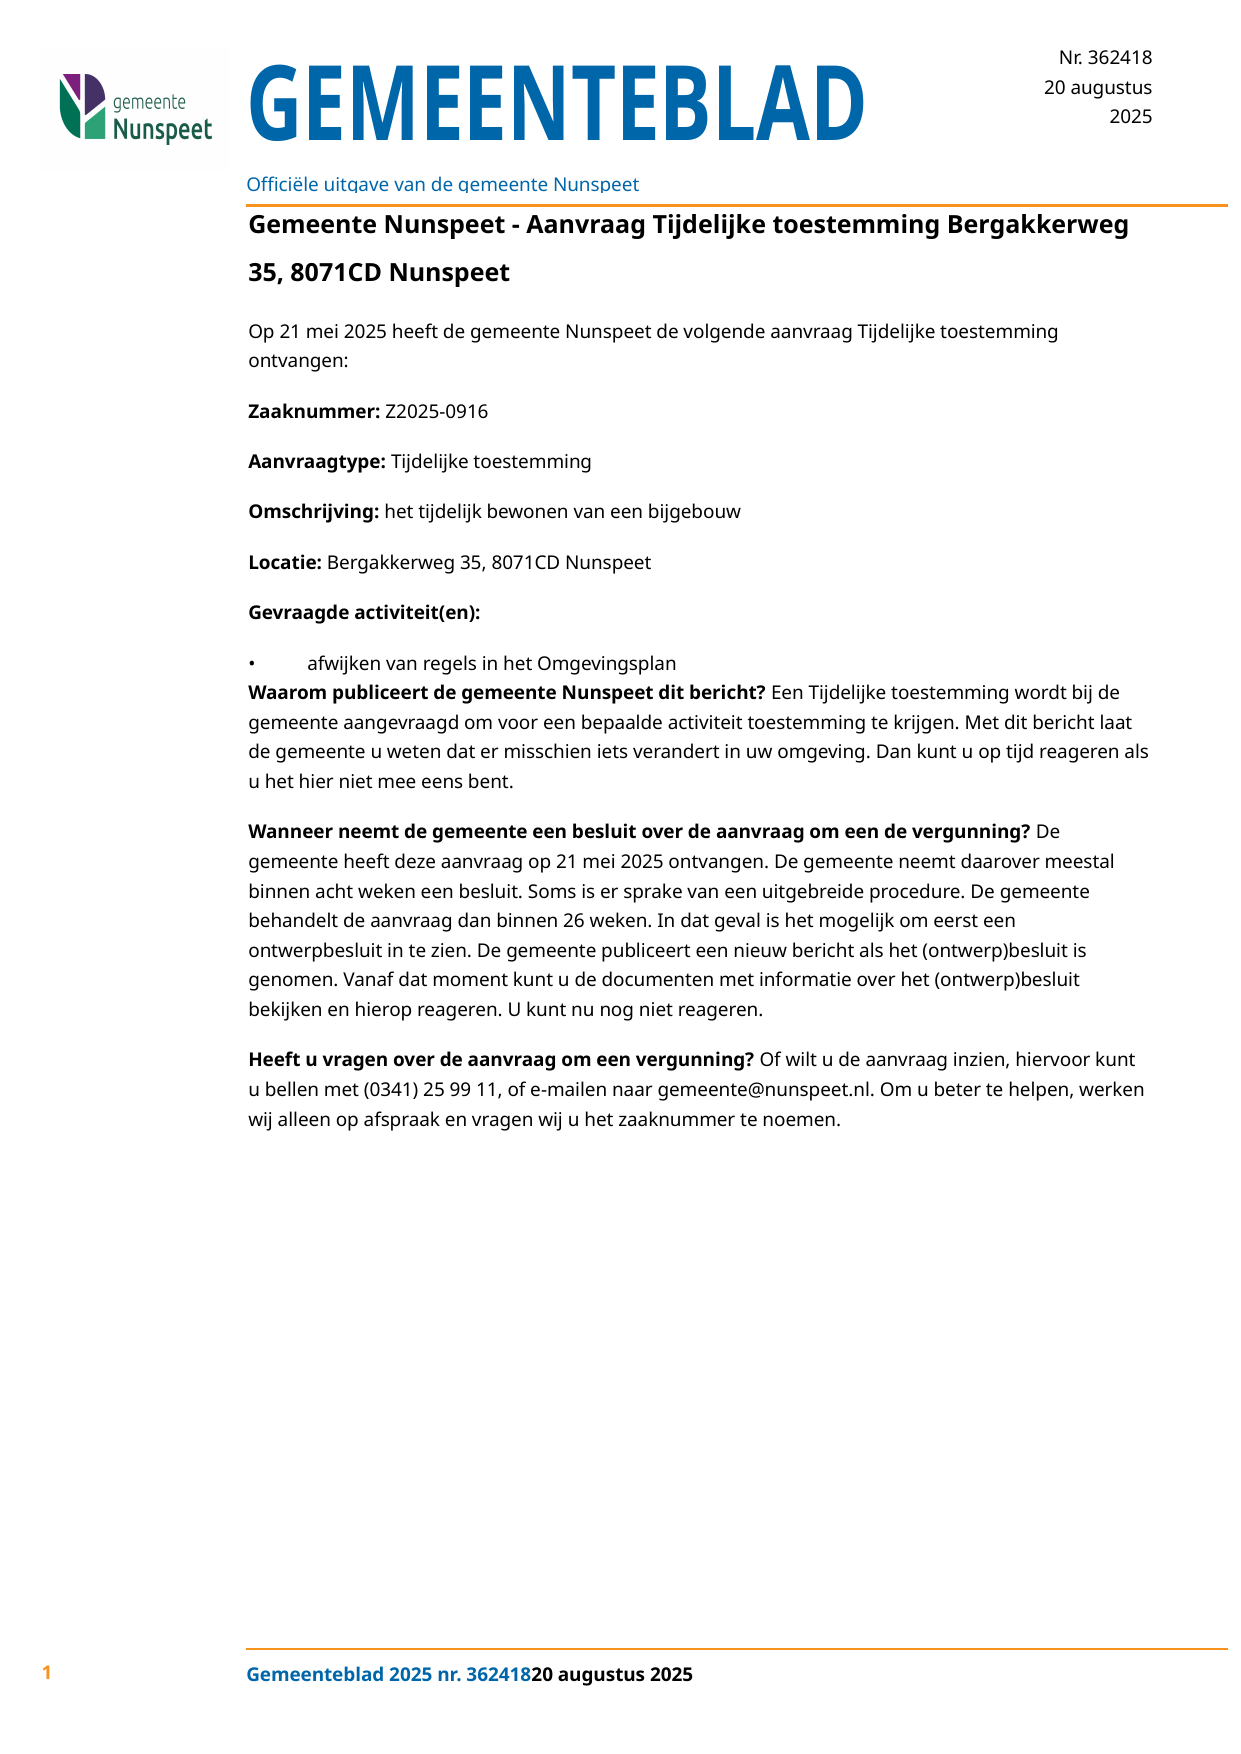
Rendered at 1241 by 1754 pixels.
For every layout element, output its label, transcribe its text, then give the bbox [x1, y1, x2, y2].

text Waarom publiceert de gemeente Nunspeet dit bericht? Een Tijdelijke toestemming wordt bij de gemeente aangevraagd om voor een bepaalde activiteit toestemming te krijgen. Met dit bericht laat de gemeente u weten dat er misschien iets verandert in uw omgeving. Dan kunt u op tijd reageren als u het hier niet mee eens bent. [248, 679, 1152, 794]
text Locatie: Bergakkerweg 35, 8071CD Nunspeet [248, 549, 1152, 575]
text Zaaknummer: Z2025-0916 [248, 398, 1152, 424]
text Gevraagde activiteit(en): [248, 599, 1152, 625]
text Gemeente Nunspeet - Aanvraag Tijdelijke toestemming Bergakkerweg 35, 8071CD Nunspeet [248, 207, 1152, 288]
text Omschrijving: het tijdelijk bewonen van een bijgebouw [248, 499, 1152, 524]
text Wanneer neemt de gemeente een besluit over de aanvraag om een de vergunning? De gemeente heeft deze aanvraag op 21 mei 2025 ontvangen. De gemeente neemt daarover meestal binnen acht weken een besluit. Soms is er sprake van een uitgebreide procedure. De gemeente behandelt de aanvraag dan binnen 26 weken. In dat geval is het mogelijk om eerst een ontwerpbesluit in te zien. De gemeente publiceert een nieuw bericht als het (ontwerp)besluit is genomen. Vanaf dat moment kunt u de documenten met informatie over het (ontwerp)besluit bekijken en hierop reageren. U kunt nu nog niet reageren. [248, 819, 1152, 1022]
text Heeft u vragen over de aanvraag om een vergunning? Of wilt u de aanvraag inzien, hiervoor kunt u bellen met (0341) 25 99 11, of e-mailen naar gemeente@nunspeet.nl. Om u beter te helpen, werken wij alleen op afspraak en vragen wij u het zaaknummer te noemen. [248, 1047, 1152, 1132]
text Op 21 mei 2025 heeft de gemeente Nunspeet de volgende aanvraag Tijdelijke toestemming ontvangen: [248, 318, 1152, 373]
list afwijken van regels in het Omgevingsplan [248, 650, 1152, 676]
picture [41, 47, 231, 172]
text Aanvraagtype: Tijdelijke toestemming [248, 448, 1152, 474]
